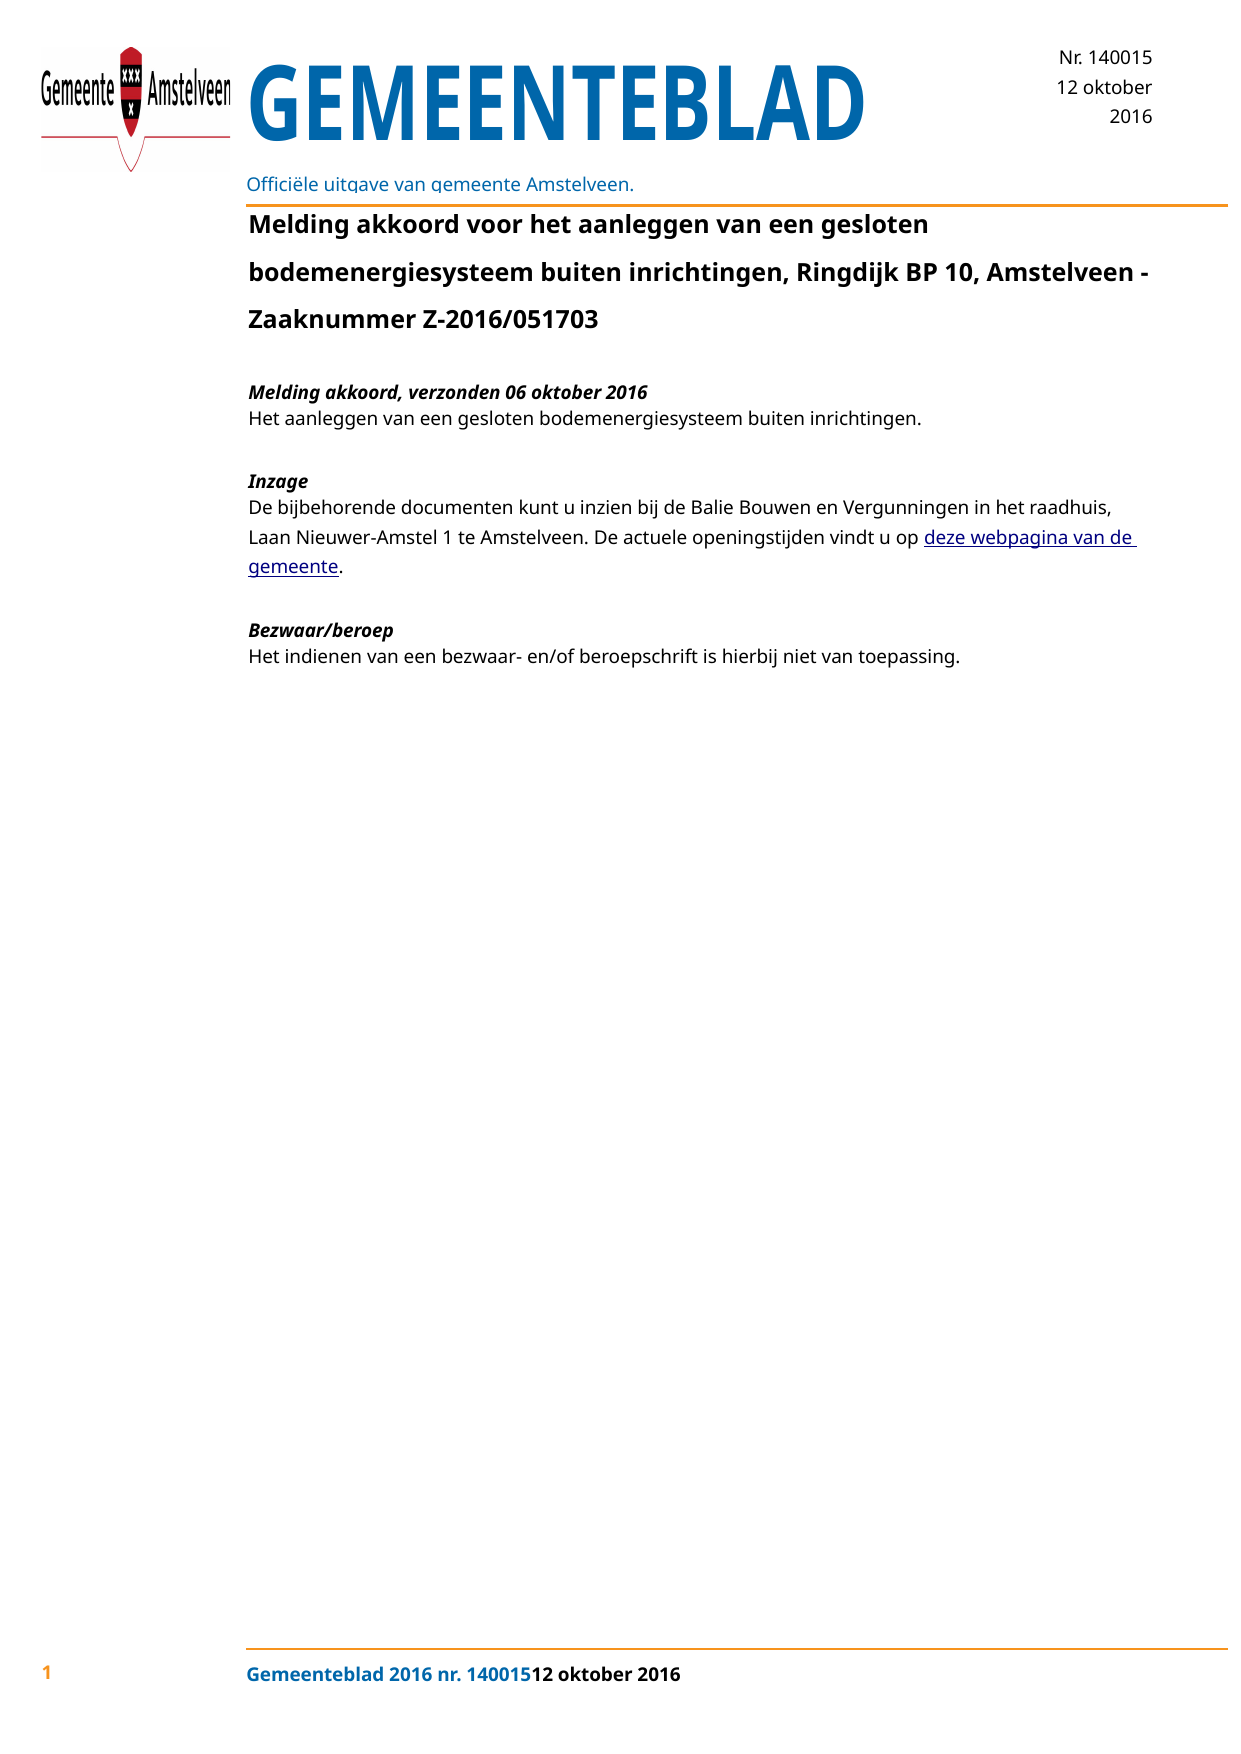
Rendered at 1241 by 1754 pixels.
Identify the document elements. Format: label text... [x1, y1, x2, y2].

text Het indienen van een bezwaar- en/of beroepschrift is hierbij niet van toepassing. [248, 643, 1152, 669]
picture [41, 47, 231, 172]
text Melding akkoord, verzonden 06 oktober 2016 [248, 379, 1152, 405]
text Melding akkoord voor het aanleggen van een gesloten bodemenergiesysteem buiten inrichtingen, Ringdijk BP 10, Amstelveen - Zaaknummer Z-2016/051703 [248, 207, 1152, 336]
text Inzage [248, 469, 1152, 494]
text Het aanleggen van een gesloten bodemenergiesysteem buiten inrichtingen. [248, 405, 1152, 431]
text Bezwaar/beroep [248, 618, 1152, 643]
text De bijbehorende documenten kunt u inzien bij de Balie Bouwen en Vergunningen in het raadhuis, Laan Nieuwer-Amstel 1 te Amstelveen. De actuele openingstijden vindt u op deze webpagina van de gemeente. [248, 494, 1152, 579]
